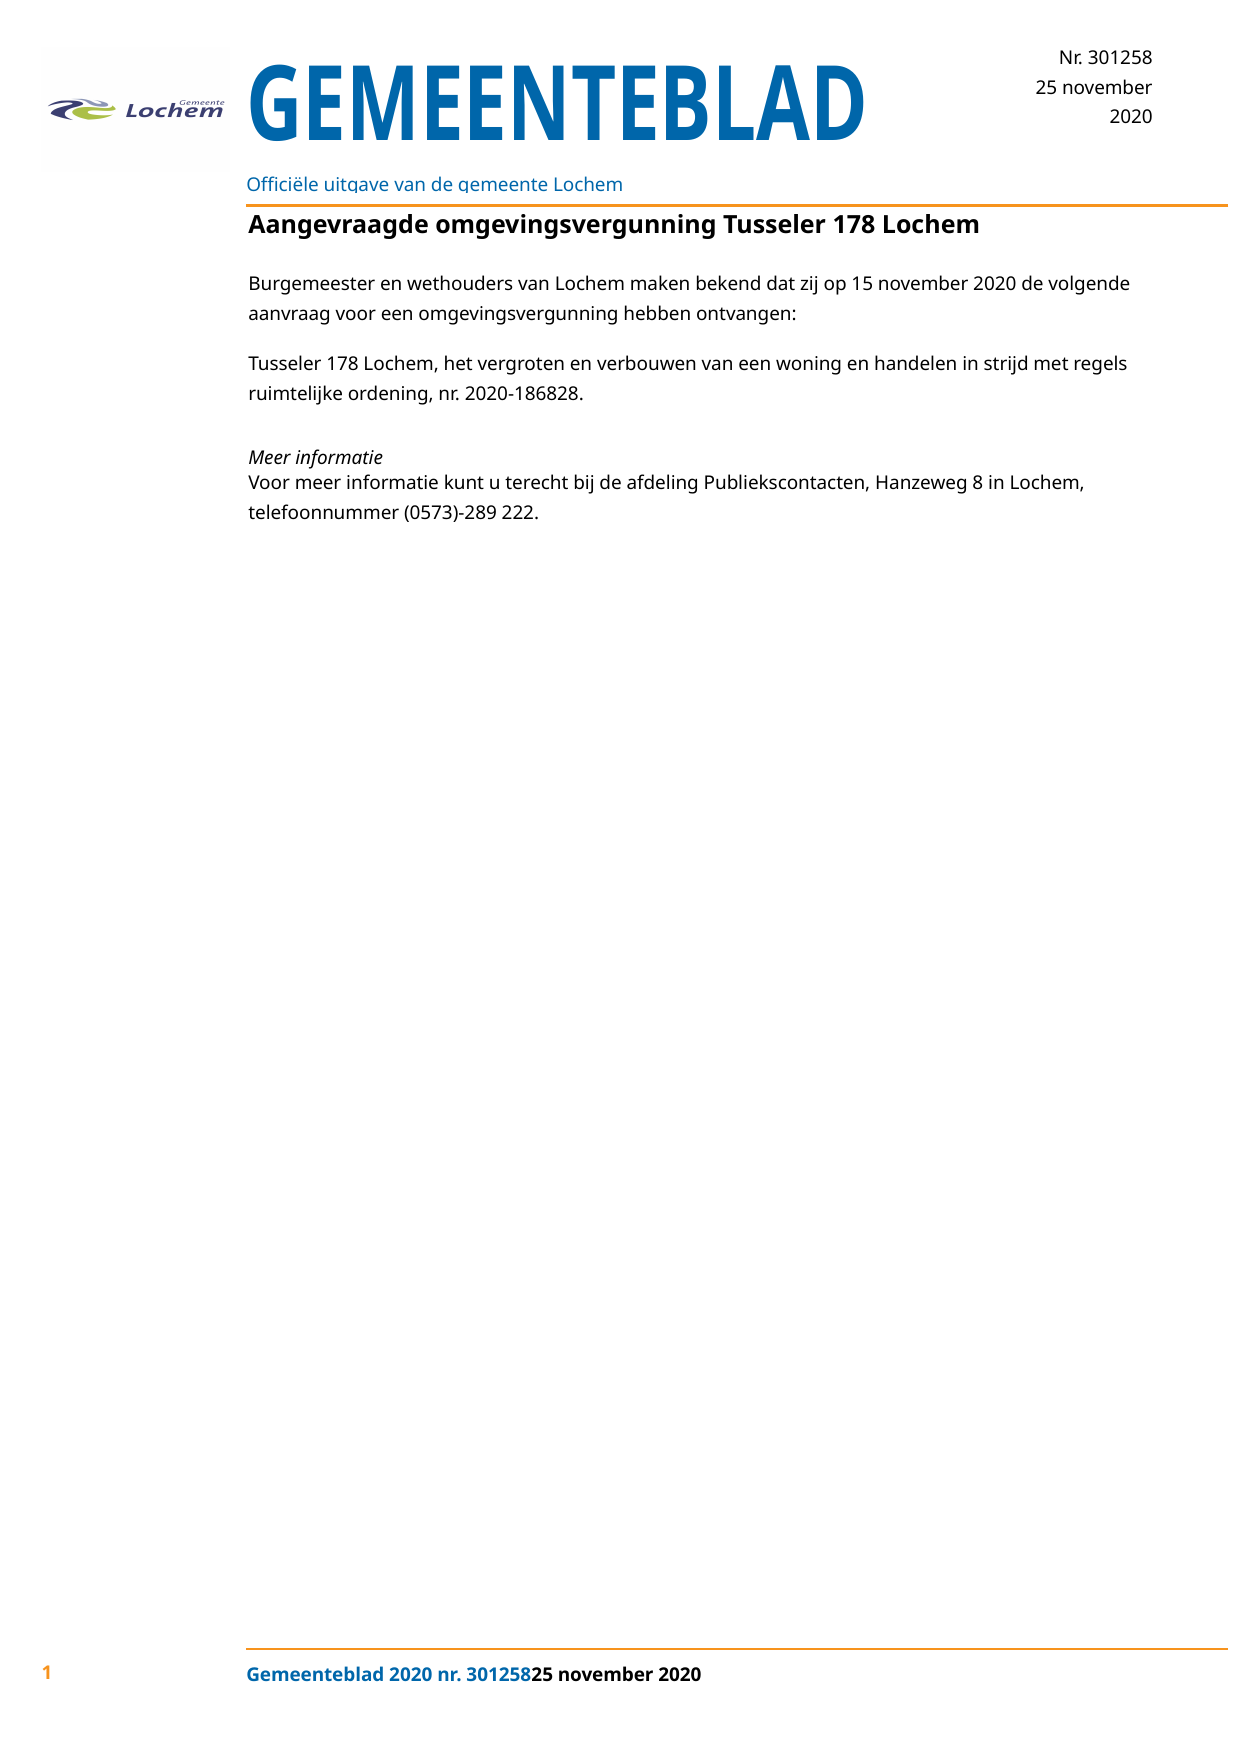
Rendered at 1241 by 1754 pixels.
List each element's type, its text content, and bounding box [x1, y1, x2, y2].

text Voor meer informatie kunt u terecht bij de afdeling Publiekscontacten, Hanzeweg 8 in Lochem, telefoonnummer (0573)-289 222. [248, 469, 1152, 525]
text Burgemeester en wethouders van Lochem maken bekend dat zij op 15 november 2020 de volgende aanvraag voor een omgevingsvergunning hebben ontvangen: [248, 270, 1152, 326]
picture [41, 47, 231, 172]
text Meer informatie [248, 444, 1152, 469]
text Tusseler 178 Lochem, het vergroten en verbouwen van een woning en handelen in strijd met regels ruimtelijke ordening, nr. 2020-186828. [248, 350, 1152, 406]
text Aangevraagde omgevingsvergunning Tusseler 178 Lochem [248, 207, 1152, 241]
